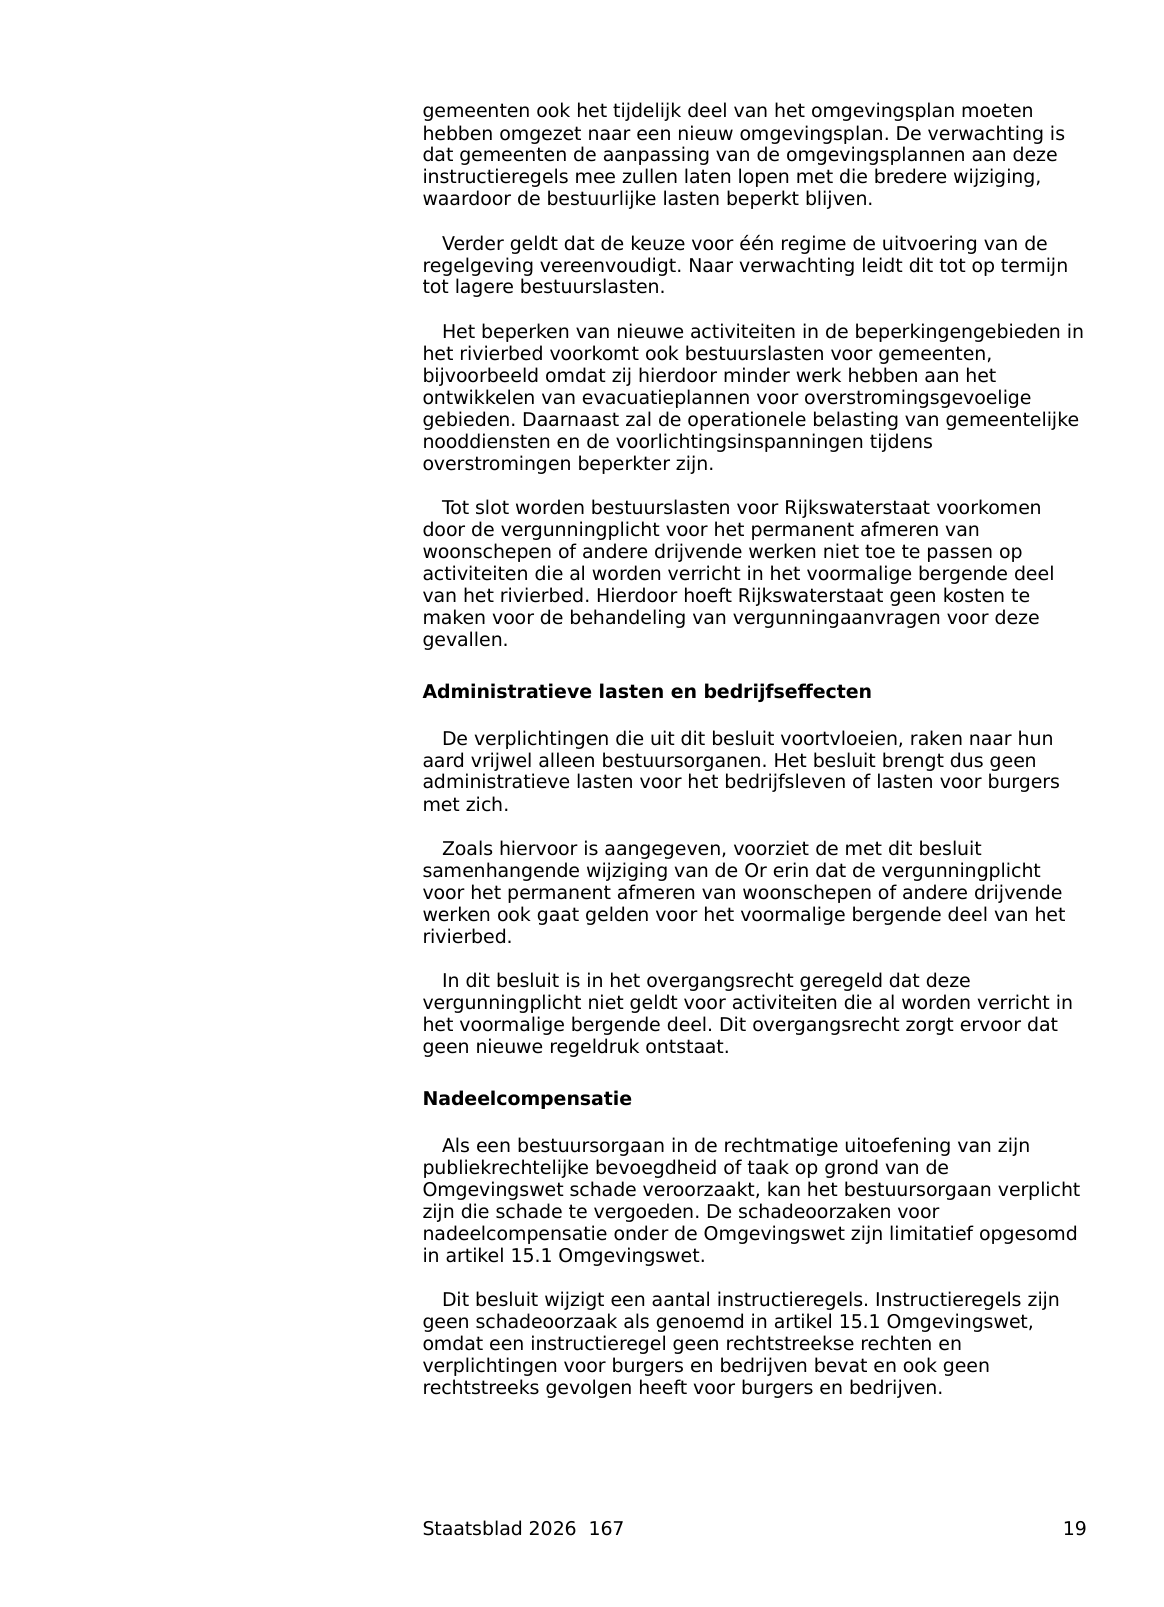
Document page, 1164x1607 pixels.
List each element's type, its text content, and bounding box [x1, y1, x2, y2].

subtitle Administratieve lasten en bedrijfseffecten [422, 681, 1087, 702]
text Als een bestuursorgaan in de rechtmatige uitoefening van zijn publiekrechtelijke bevoegdheid of taak op grond van de Omgevingswet schade veroorzaakt, kan het bestuursorgaan verplicht zijn die schade te vergoeden. De schadeoorzaken voor nadeelcompensatie onder de Omgevingswet zijn limitatief opgesomd in artikel 15.1 Omgevingswet. [422, 1134, 1087, 1266]
text Verder geldt dat de keuze voor één regime de uitvoering van de regelgeving vereenvoudigt. Naar verwachting leidt dit tot op termijn tot lagere bestuurslasten. [422, 232, 1087, 298]
text Zoals hiervoor is aangegeven, voorziet de met dit besluit samenhangende wijziging van de Or erin dat de vergunningplicht voor het permanent afmeren van woonschepen of andere drijvende werken ook gaat gelden voor het voormalige bergende deel van het rivierbed. [422, 838, 1087, 947]
text Dit besluit wijzigt een aantal instructieregels. Instructieregels zijn geen schadeoorzaak als genoemd in artikel 15.1 Omgevingswet, omdat een instructieregel geen rechtstreekse rechten en verplichtingen voor burgers en bedrijven bevat en ook geen rechtstreeks gevolgen heeft voor burgers en bedrijven. [422, 1289, 1087, 1398]
subtitle Nadeelcompensatie [422, 1088, 1087, 1109]
text gemeenten ook het tijdelijk deel van het omgevingsplan moeten hebben omgezet naar een nieuw omgevingsplan. De verwachting is dat gemeenten de aanpassing van de omgevingsplannen aan deze instructieregels mee zullen laten lopen met die bredere wijziging, waardoor de bestuurlijke lasten beperkt blijven. [422, 100, 1087, 210]
text Het beperken van nieuwe activiteiten in de beperkingengebieden in het rivierbed voorkomt ook bestuurslasten voor gemeenten, bijvoorbeeld omdat zij hierdoor minder werk hebben aan het ontwikkelen van evacuatieplannen voor overstromingsgevoelige gebieden. Daarnaast zal de operationele belasting van gemeentelijke nooddiensten en de voorlichtingsinspanningen tijdens overstromingen beperkter zijn. [422, 321, 1087, 474]
text In dit besluit is in het overgangsrecht geregeld dat deze vergunningplicht niet geldt voor activiteiten die al worden verricht in het voormalige bergende deel. Dit overgangsrecht zorgt ervoor dat geen nieuwe regeldruk ontstaat. [422, 970, 1087, 1058]
text De verplichtingen die uit dit besluit voortvloeien, raken naar hun aard vrijwel alleen bestuursorganen. Het besluit brengt dus geen administratieve lasten voor het bedrijfsleven of lasten voor burgers met zich. [422, 727, 1087, 815]
text Tot slot worden bestuurslasten voor Rijkswaterstaat voorkomen door de vergunningplicht voor het permanent afmeren van woonschepen of andere drijvende werken niet toe te passen op activiteiten die al worden verricht in het voormalige bergende deel van het rivierbed. Hierdoor hoeft Rijkswaterstaat geen kosten te maken voor de behandeling van vergunningaanvragen voor deze gevallen. [422, 497, 1087, 651]
